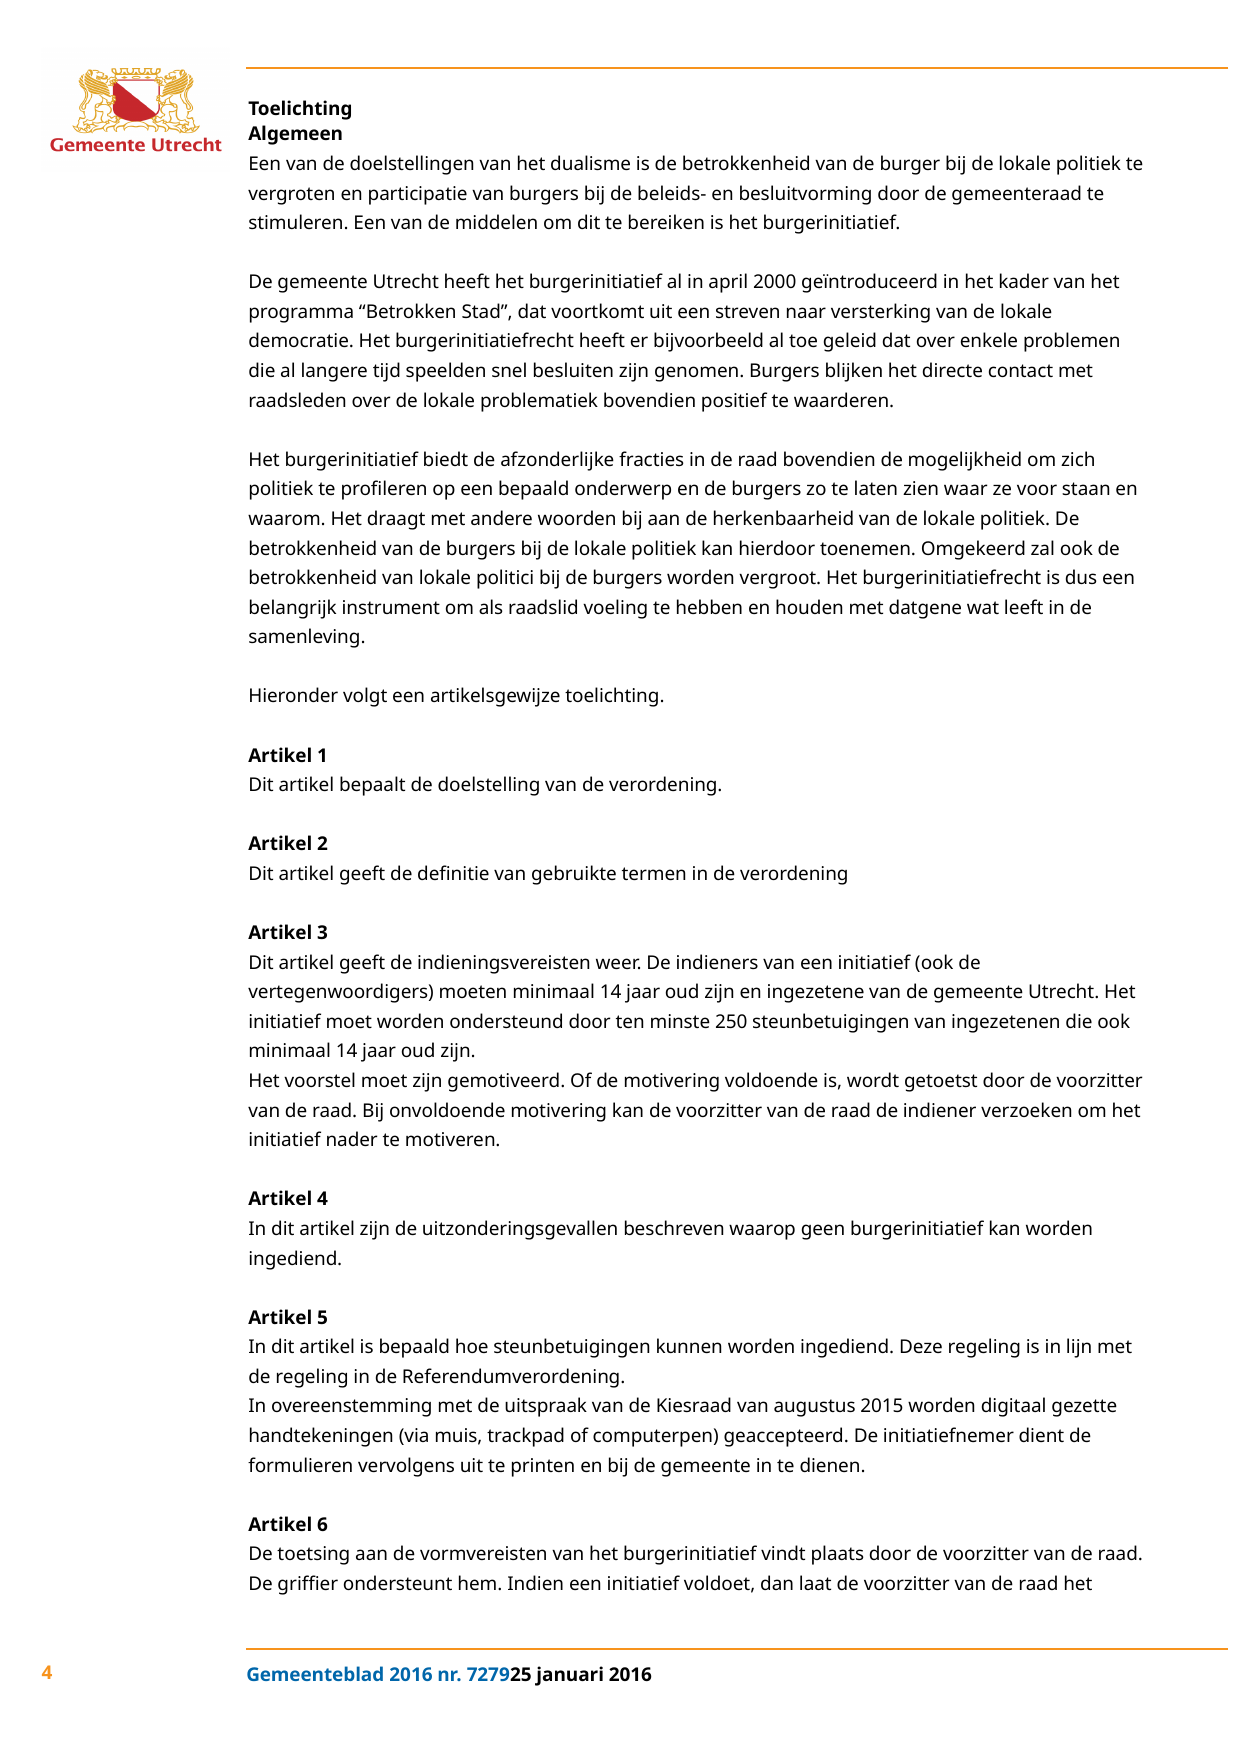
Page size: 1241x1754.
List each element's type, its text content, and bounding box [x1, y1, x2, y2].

text In overeenstemming met de uitspraak van de Kiesraad van augustus 2015 worden digitaal gezette handtekeningen (via muis, trackpad of computerpen) geaccepteerd. De initiatiefnemer dient de formulieren vervolgens uit te printen en bij de gemeente in te dienen. [248, 1393, 1152, 1478]
text Artikel 4 [248, 1186, 1152, 1211]
text Een van de doelstellingen van het dualisme is de betrokkenheid van de burger bij de lokale politiek te vergroten en participatie van burgers bij de beleids- en besluitvorming door de gemeenteraad te stimuleren. Een van de middelen om dit te bereiken is het burgerinitiatief. [248, 150, 1152, 235]
text Dit artikel geeft de definitie van gebruikte termen in de verordening [248, 860, 1152, 886]
text Artikel 6 [248, 1511, 1152, 1537]
text Artikel 3 [248, 919, 1152, 945]
text Het burgerinitiatief biedt de afzonderlijke fracties in de raad bovendien de mogelijkheid om zich politiek te profileren op een bepaald onderwerp en de burgers zo te laten zien waar ze voor staan en waarom. Het draagt met andere woorden bij aan de herkenbaarheid van de lokale politiek. De betrokkenheid van de burgers bij de lokale politiek kan hierdoor toenemen. Omgekeerd zal ook de betrokkenheid van lokale politici bij de burgers worden vergroot. Het burgerinitiatiefrecht is dus een belangrijk instrument om als raadslid voeling te hebben en houden met datgene wat leeft in de [248, 446, 1152, 620]
text Artikel 2 [248, 831, 1152, 856]
text De gemeente Utrecht heeft het burgerinitiatief al in april 2000 geïntroduceerd in het kader van het programma “Betrokken Stad”, dat voortkomt uit een streven naar versterking van de lokale democratie. Het burgerinitiatiefrecht heeft er bijvoorbeeld al toe geleid dat over enkele problemen die al langere tijd speelden snel besluiten zijn genomen. Burgers blijken het directe contact met raadsleden over de lokale problematiek bovendien positief te waarderen. [248, 268, 1152, 413]
text Hieronder volgt een artikelsgewijze toelichting. [248, 683, 1152, 708]
text In dit artikel is bepaald hoe steunbetuigingen kunnen worden ingediend. Deze regeling is in lijn met de regeling in de Referendumverordening. [248, 1333, 1152, 1389]
text Dit artikel geeft de indieningsvereisten weer. De indieners van een initiatief (ook de vertegenwoordigers) moeten minimaal 14 jaar oud zijn en ingezetene van de gemeente Utrecht. Het initiatief moet worden ondersteund door ten minste 250 steunbetuigingen van ingezetenen die ook minimaal 14 jaar oud zijn. [248, 949, 1152, 1063]
text Toelichting [248, 95, 1152, 121]
text Artikel 5 [248, 1304, 1152, 1330]
text Algemeen [248, 121, 1152, 146]
text In dit artikel zijn de uitzonderingsgevallen beschreven waarop geen burgerinitiatief kan worden ingediend. [248, 1215, 1152, 1271]
picture [41, 47, 231, 172]
text Het voorstel moet zijn gemotiveerd. Of de motivering voldoende is, wordt getoetst door de voorzitter van de raad. Bij onvoldoende motivering kan de voorzitter van de raad de indiener verzoeken om het initiatief nader te motiveren. [248, 1067, 1152, 1152]
text De toetsing aan de vormvereisten van het burgerinitiatief vindt plaats door de voorzitter van de raad. De griffier ondersteunt hem. Indien een initiatief voldoet, dan laat de voorzitter van de raad het [248, 1541, 1152, 1596]
text Artikel 1 [248, 742, 1152, 768]
text samenleving. [248, 623, 1152, 649]
text Dit artikel bepaalt de doelstelling van de verordening. [248, 771, 1152, 797]
